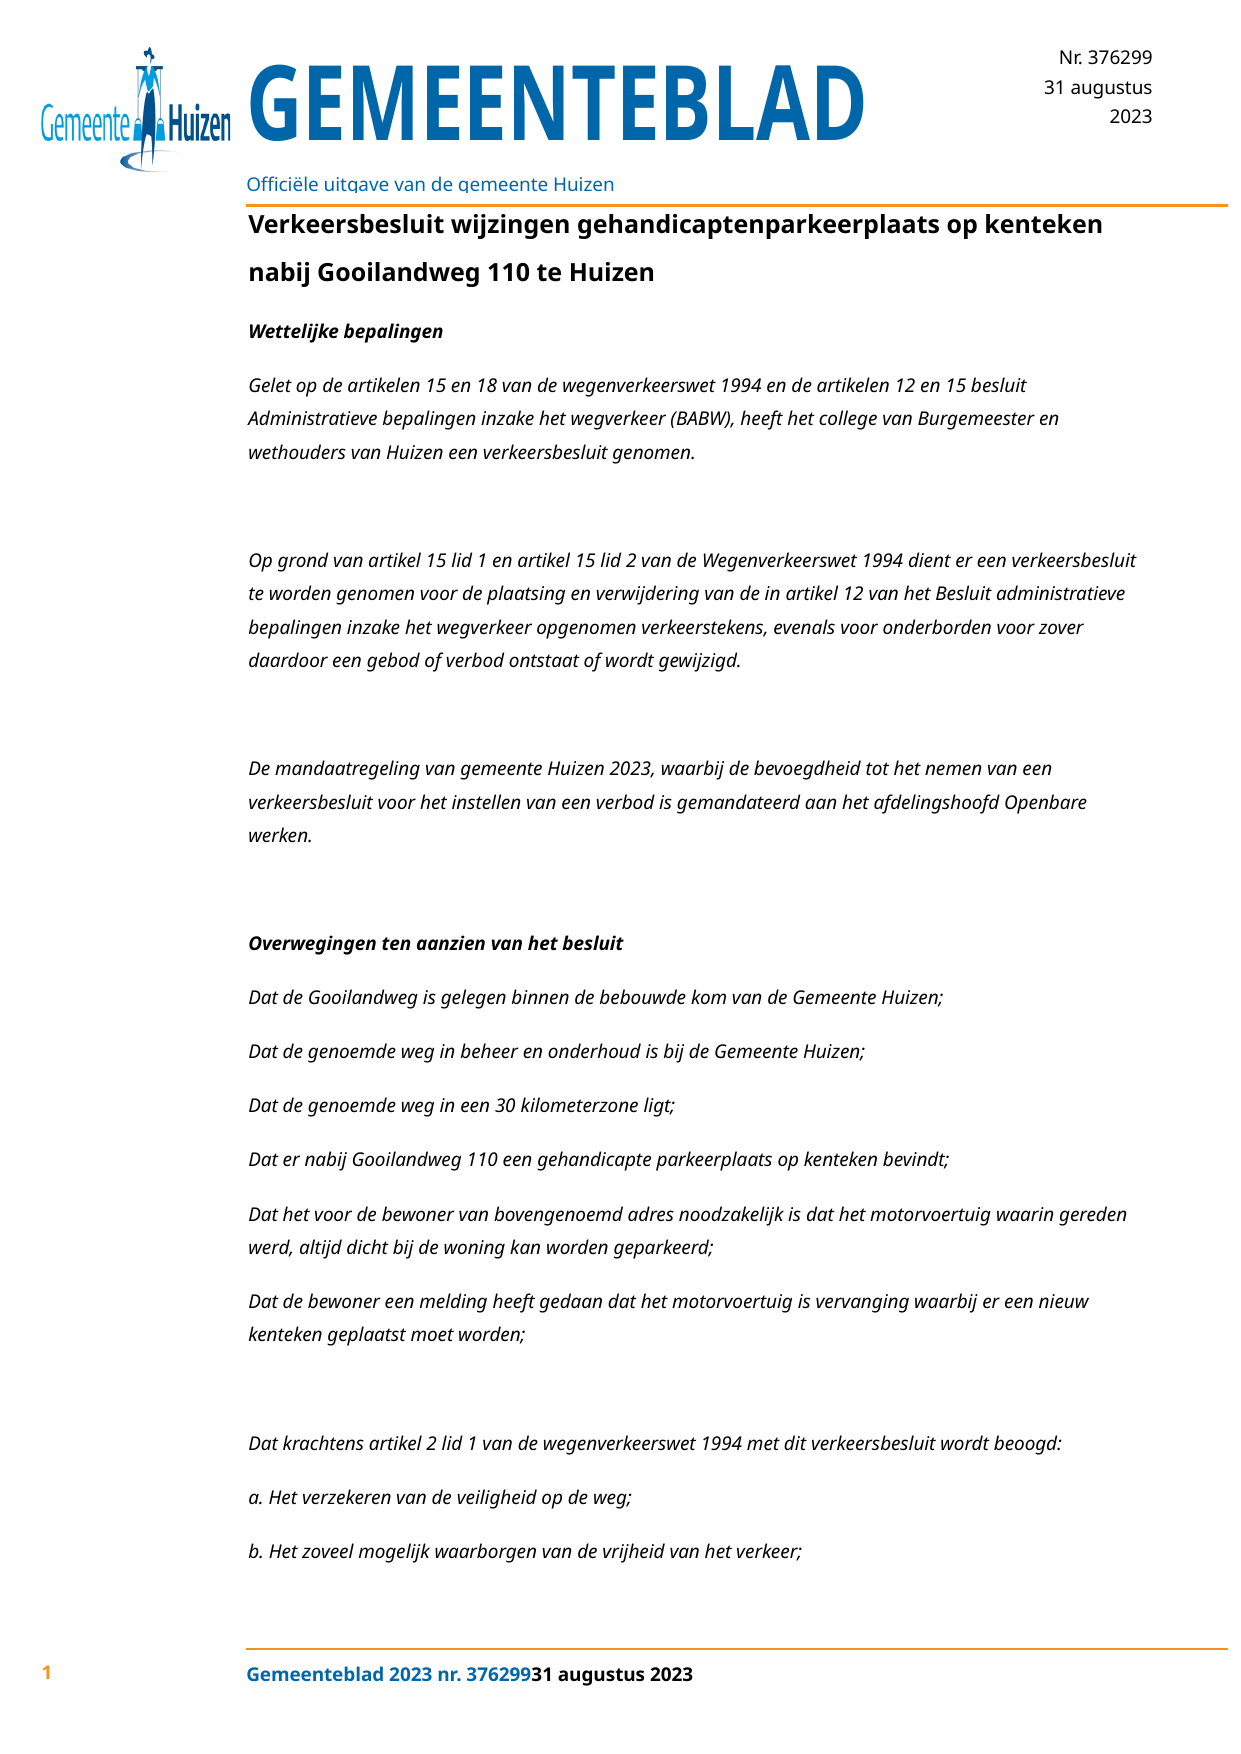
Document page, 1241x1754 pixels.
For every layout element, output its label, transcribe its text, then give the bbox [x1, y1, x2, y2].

text Dat er nabij Gooilandweg 110 een gehandicapte parkeerplaats op kenteken bevindt; [248, 1147, 1152, 1172]
text Op grond van artikel 15 lid 1 en artikel 15 lid 2 van de Wegenverkeerswet 1994 dient er een verkeersbesluit te worden genomen voor de plaatsing en verwijdering van de in artikel 12 van het Besluit administratieve bepalingen inzake het wegverkeer opgenomen verkeerstekens, evenals voor onderborden voor zover daardoor een gebod of verbod ontstaat of wordt gewijzigd. [248, 547, 1152, 673]
text a. Het verzekeren van de veiligheid op de weg; [248, 1484, 1152, 1509]
text Dat de bewoner een melding heeft gedaan dat het motorvoertuig is vervanging waarbij er een nieuw kenteken geplaatst moet worden; [248, 1288, 1152, 1347]
text Overwegingen ten aanzien van het besluit [248, 930, 1152, 956]
text Gelet op de artikelen 15 en 18 van de wegenverkeerswet 1994 en de artikelen 12 en 15 besluit Administratieve bepalingen inzake het wegverkeer (BABW), heeft het college van Burgemeester en wethouders van Huizen een verkeersbesluit genomen. [248, 372, 1152, 464]
text Dat de genoemde weg in een 30 kilometerzone ligt; [248, 1093, 1152, 1118]
text b. Het zoveel mogelijk waarborgen van de vrijheid van het verkeer; [248, 1538, 1152, 1564]
text Dat de Gooilandweg is gelegen binnen de bebouwde kom van de Gemeente Huizen; [248, 984, 1152, 1010]
text Wettelijke bepalingen [248, 318, 1152, 344]
text Dat krachtens artikel 2 lid 1 van de wegenverkeerswet 1994 met dit verkeersbesluit wordt beoogd: [248, 1430, 1152, 1456]
text De mandaatregeling van gemeente Huizen 2023, waarbij de bevoegdheid tot het nemen van een verkeersbesluit voor het instellen van een verbod is gemandateerd aan het afdelingshoofd Openbare werken. [248, 755, 1152, 848]
text Verkeersbesluit wijzingen gehandicaptenparkeerplaats op kenteken nabij Gooilandweg 110 te Huizen [248, 207, 1152, 288]
picture [41, 47, 231, 172]
text Dat de genoemde weg in beheer en onderhoud is bij de Gemeente Huizen; [248, 1038, 1152, 1064]
text Dat het voor de bewoner van bovengenoemd adres noodzakelijk is dat het motorvoertuig waarin gereden werd, altijd dicht bij de woning kan worden geparkeerd; [248, 1201, 1152, 1260]
